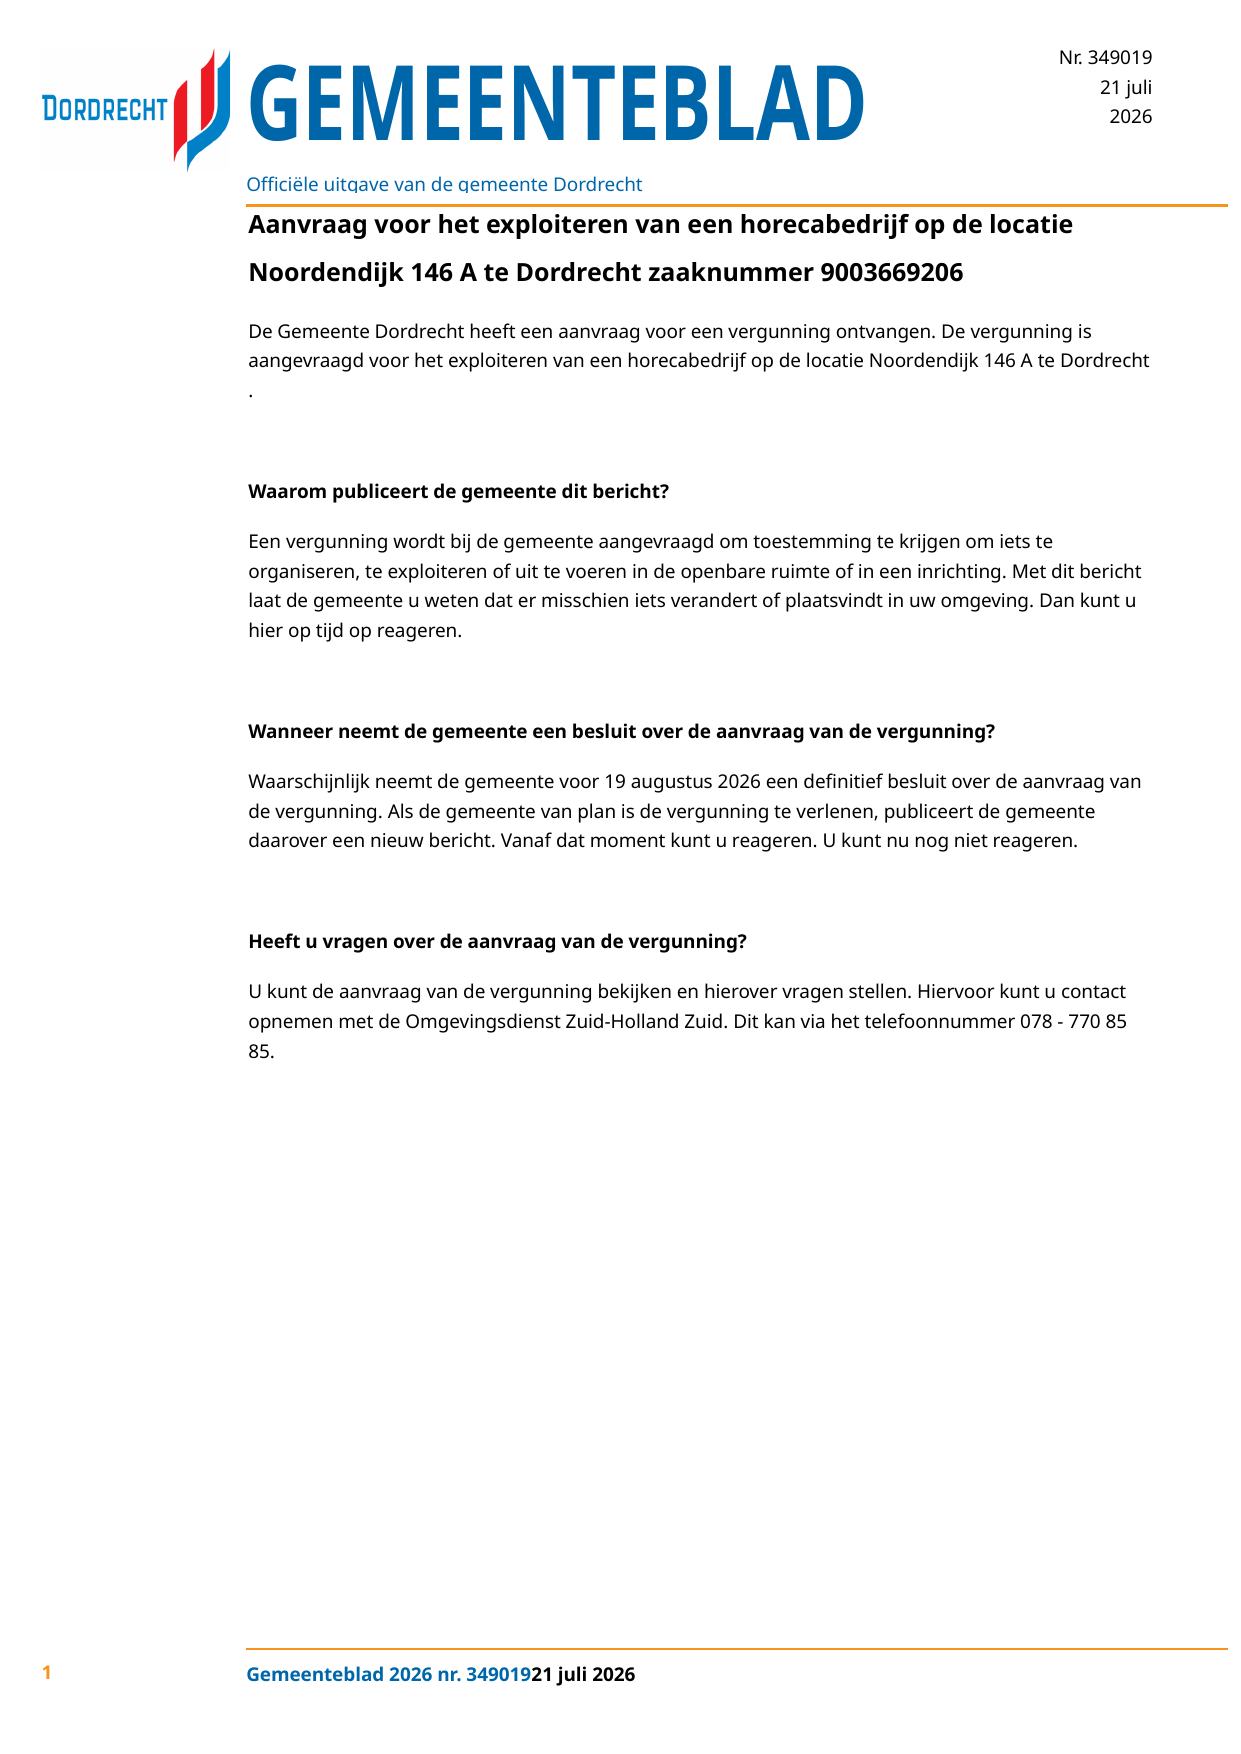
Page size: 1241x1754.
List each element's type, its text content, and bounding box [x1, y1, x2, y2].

text Wanneer neemt de gemeente een besluit over de aanvraag van de vergunning? [248, 718, 1152, 744]
text Een vergunning wordt bij de gemeente aangevraagd om toestemming te krijgen om iets te organiseren, te exploiteren of uit te voeren in de openbare ruimte of in een inrichting. Met dit bericht laat de gemeente u weten dat er misschien iets verandert of plaatsvindt in uw omgeving. Dan kunt u hier op tijd op reageren. [248, 528, 1152, 643]
picture [41, 47, 231, 172]
text Aanvraag voor het exploiteren van een horecabedrijf op de locatie Noordendijk 146 A te Dordrecht zaaknummer 9003669206 [248, 207, 1152, 288]
text Waarschijnlijk neemt de gemeente voor 19 augustus 2026 een definitief besluit over de aanvraag van de vergunning. Als de gemeente van plan is de vergunning te verlenen, publiceert de gemeente daarover een nieuw bericht. Vanaf dat moment kunt u reageren. U kunt nu nog niet reageren. [248, 768, 1152, 853]
text De Gemeente Dordrecht heeft een aanvraag voor een vergunning ontvangen. De vergunning is aangevraagd voor het exploiteren van een horecabedrijf op de locatie Noordendijk 146 A te Dordrecht . [248, 318, 1152, 403]
text Heeft u vragen over de aanvraag van de vergunning? [248, 928, 1152, 954]
text U kunt de aanvraag van de vergunning bekijken en hierover vragen stellen. Hiervoor kunt u contact opnemen met de Omgevingsdienst Zuid-Holland Zuid. Dit kan via het telefoonnummer 078 - 770 85 85. [248, 979, 1152, 1064]
text Waarom publiceert de gemeente dit bericht? [248, 478, 1152, 504]
